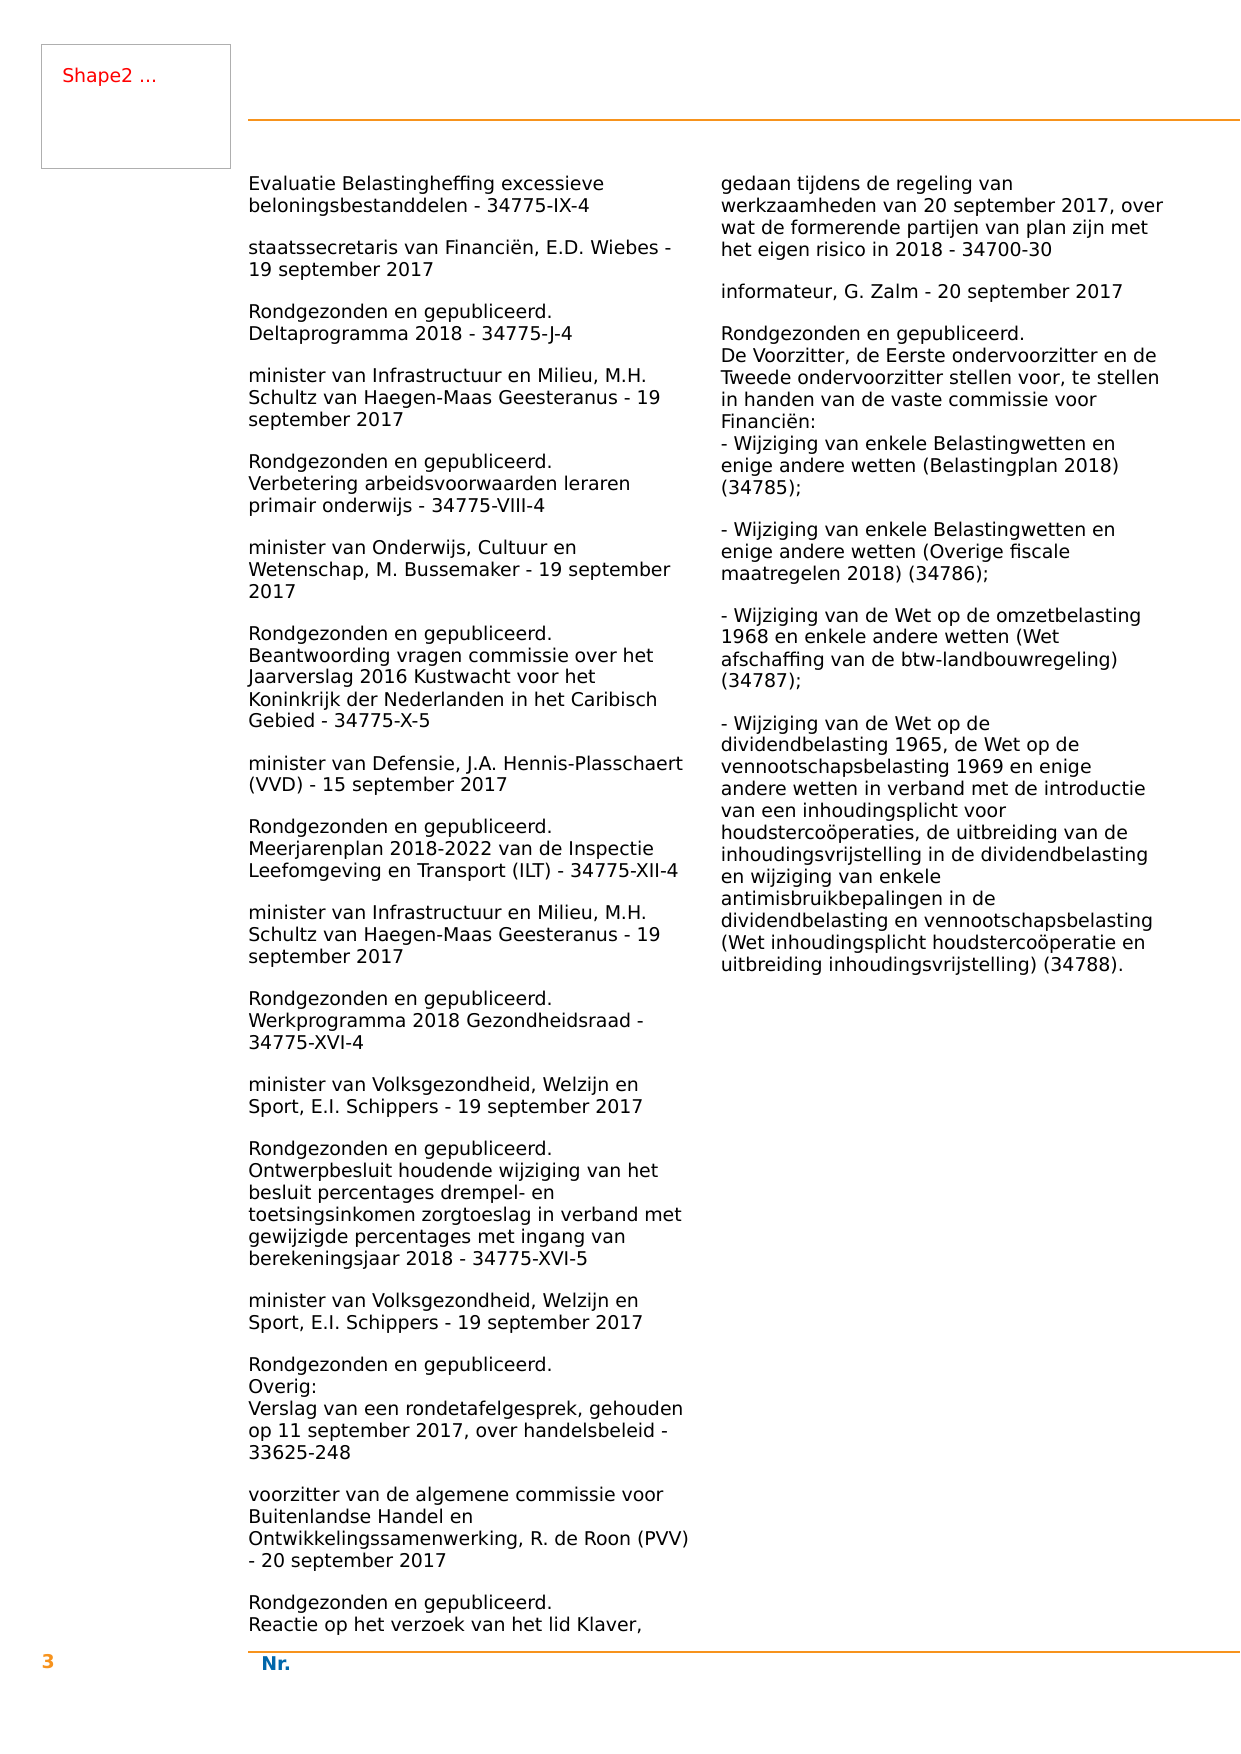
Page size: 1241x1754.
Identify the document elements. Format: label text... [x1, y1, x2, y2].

text Rondgezonden en gepubliceerd. [248, 1354, 691, 1376]
text - Wijziging van enkele Belastingwetten en enige andere wetten (Overige fiscale maatregelen 2018) (34786); [721, 518, 1163, 584]
text Rondgezonden en gepubliceerd. [248, 1138, 691, 1160]
text Rondgezonden en gepubliceerd. [248, 451, 691, 473]
text De Voorzitter, de Eerste ondervoorzitter en de Tweede ondervoorzitter stellen voor, te stellen in handen van de vaste commissie voor Financiën: [721, 345, 1163, 433]
text Werkprogramma 2018 Gezondheidsraad - 34775-XVI-4 [248, 1010, 691, 1054]
text - Wijziging van enkele Belastingwetten en enige andere wetten (Belastingplan 2018) (34785); [721, 433, 1163, 498]
text Ontwerpbesluit houdende wijziging van het besluit percentages drempel- en toetsingsinkomen zorgtoeslag in verband met gewijzigde percentages met ingang van berekeningsjaar 2018 - 34775-XVI-5 [248, 1160, 691, 1270]
text - Wijziging van de Wet op de dividendbelasting 1965, de Wet op de vennootschapsbelasting 1969 en enige andere wetten in verband met de introductie van een inhoudingsplicht voor houdstercoöperaties, de uitbreiding van de inhoudingsvrijstelling in de dividendbelasting en wijziging van enkele antimisbruikbepalingen in de dividendbelasting en vennootschapsbelasting (Wet inhoudingsplicht houdstercoöperatie en uitbreiding inhoudingsvrijstelling) (34788). [721, 712, 1163, 976]
text minister van Infrastructuur en Milieu, M.H. Schultz van Haegen-Maas Geesteranus - 19 september 2017 [248, 365, 691, 431]
text minister van Onderwijs, Cultuur en Wetenschap, M. Bussemaker - 19 september 2017 [248, 537, 691, 602]
text Overig: [248, 1376, 691, 1398]
text Deltaprogramma 2018 - 34775-J-4 [248, 323, 691, 345]
text Evaluatie Belastingheffing excessieve beloningsbestanddelen - 34775-IX-4 [248, 173, 691, 217]
text Verslag van een rondetafelgesprek, gehouden op 11 september 2017, over handelsbeleid - 33625-248 [248, 1398, 691, 1464]
text Verbetering arbeidsvoorwaarden leraren primair onderwijs - 34775-VIII-4 [248, 473, 691, 517]
text minister van Volksgezondheid, Welzijn en Sport, E.I. Schippers - 19 september 2017 [248, 1290, 691, 1334]
text Rondgezonden en gepubliceerd. [248, 988, 691, 1010]
text Rondgezonden en gepubliceerd. [248, 1592, 691, 1614]
text Rondgezonden en gepubliceerd. [248, 301, 691, 323]
text minister van Infrastructuur en Milieu, M.H. Schultz van Haegen-Maas Geesteranus - 19 september 2017 [248, 902, 691, 968]
text Reactie op het verzoek van het lid Klaver, [248, 1614, 691, 1636]
text voorzitter van de algemene commissie voor Buitenlandse Handel en Ontwikkelingssamenwerking, R. de Roon (PVV) - 20 september 2017 [248, 1484, 691, 1572]
text gedaan tijdens de regeling van werkzaamheden van 20 september 2017, over wat de formerende partijen van plan zijn met het eigen risico in 2018 - 34700-30 [721, 173, 1163, 261]
text minister van Defensie, J.A. Hennis-Plasschaert (VVD) - 15 september 2017 [248, 752, 691, 796]
text Rondgezonden en gepubliceerd. [721, 323, 1163, 345]
text staatssecretaris van Financiën, E.D. Wiebes - 19 september 2017 [248, 237, 691, 281]
text Rondgezonden en gepubliceerd. [248, 816, 691, 838]
text - Wijziging van de Wet op de omzetbelasting 1968 en enkele andere wetten (Wet afschaffing van de btw-landbouwregeling) (34787); [721, 604, 1163, 692]
text Rondgezonden en gepubliceerd. [248, 622, 691, 644]
text minister van Volksgezondheid, Welzijn en Sport, E.I. Schippers - 19 september 2017 [248, 1074, 691, 1118]
text Meerjarenplan 2018-2022 van de Inspectie Leefomgeving en Transport (ILT) - 34775-XII-4 [248, 838, 691, 882]
text informateur, G. Zalm - 20 september 2017 [721, 281, 1163, 303]
text Beantwoording vragen commissie over het Jaarverslag 2016 Kustwacht voor het Koninkrijk der Nederlanden in het Caribisch Gebied - 34775-X-5 [248, 644, 691, 732]
